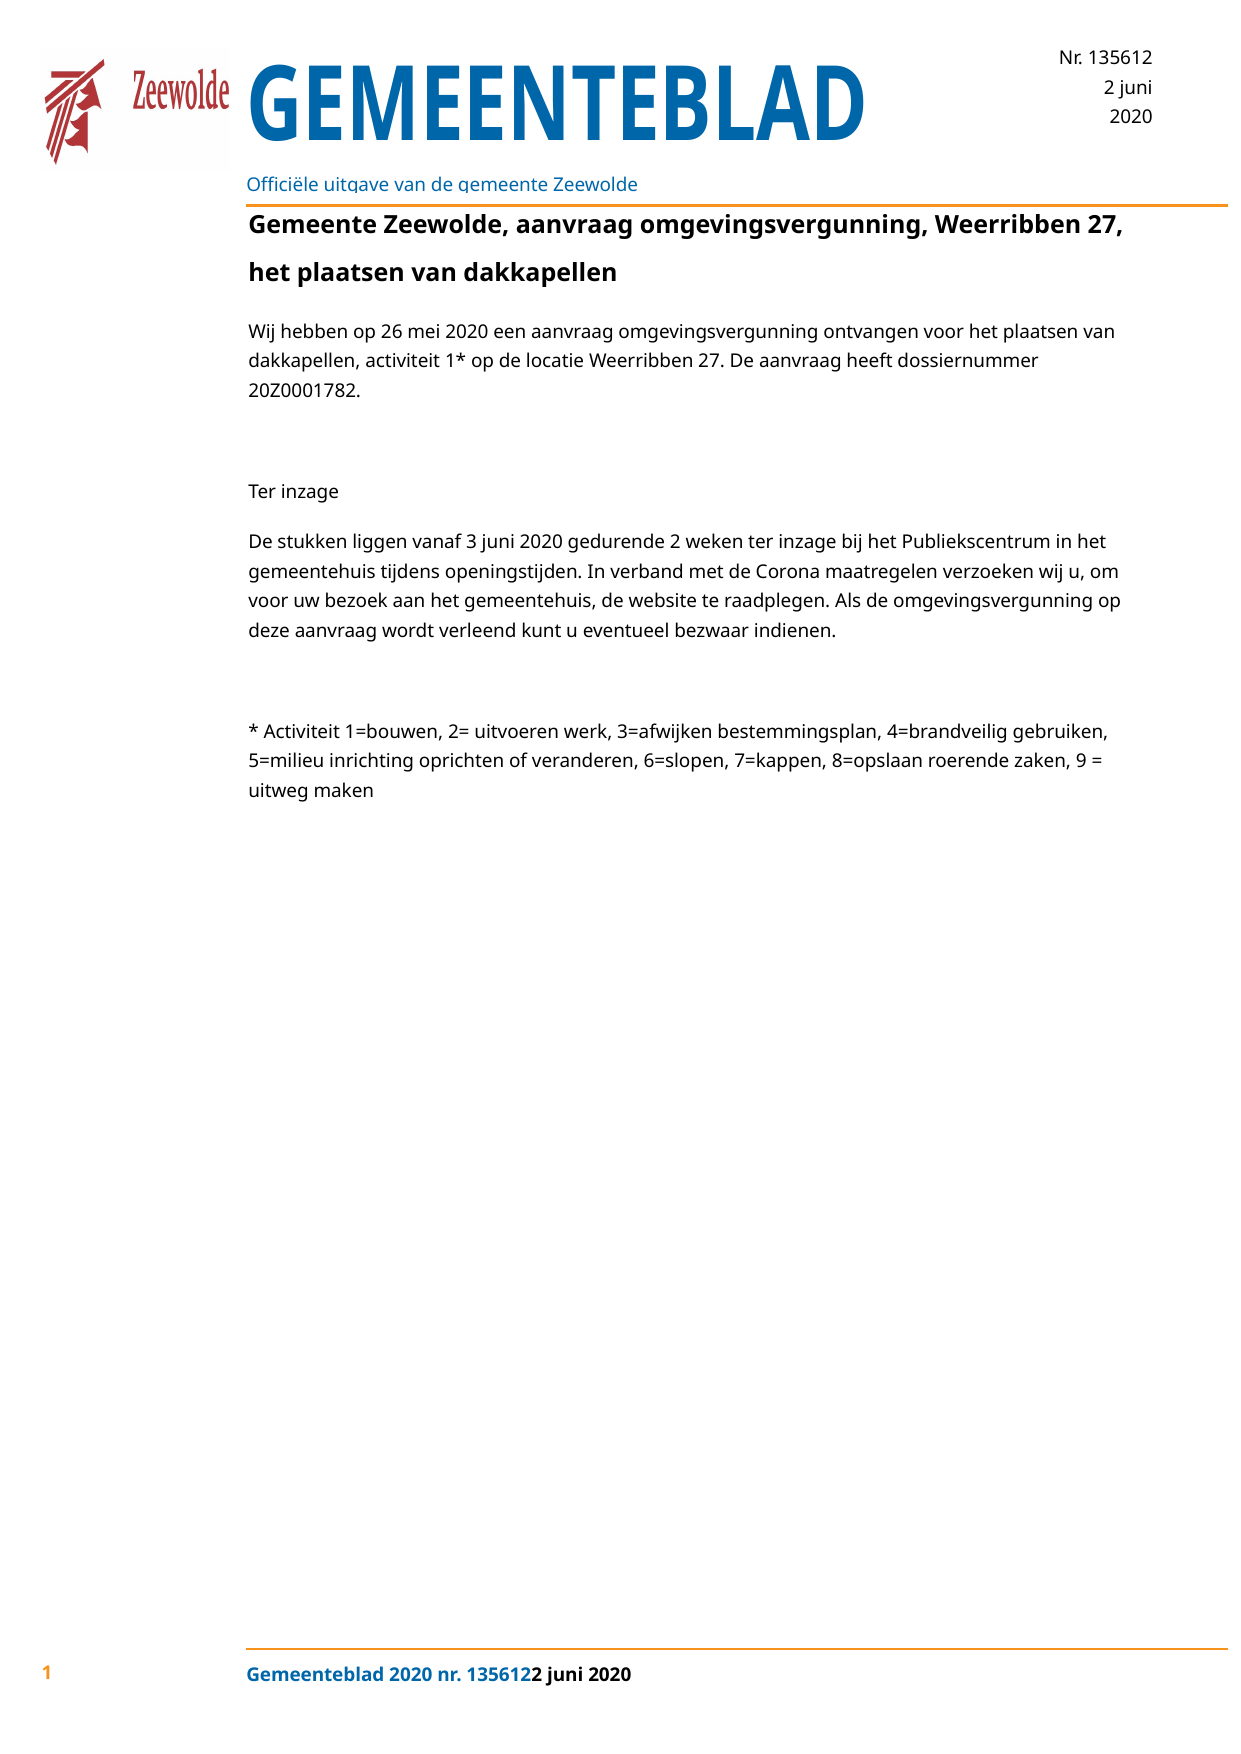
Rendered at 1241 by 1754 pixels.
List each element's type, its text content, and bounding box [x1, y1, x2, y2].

picture [41, 47, 231, 172]
text * Activiteit 1=bouwen, 2= uitvoeren werk, 3=afwijken bestemmingsplan, 4=brandveilig gebruiken, 5=milieu inrichting oprichten of veranderen, 6=slopen, 7=kappen, 8=opslaan roerende zaken, 9 = uitweg maken [248, 718, 1152, 803]
text Gemeente Zeewolde, aanvraag omgevingsvergunning, Weerribben 27, het plaatsen van dakkapellen [248, 207, 1152, 288]
text De stukken liggen vanaf 3 juni 2020 gedurende 2 weken ter inzage bij het Publiekscentrum in het gemeentehuis tijdens openingstijden. In verband met de Corona maatregelen verzoeken wij u, om voor uw bezoek aan het gemeentehuis, de website te raadplegen. Als de omgevingsvergunning op deze aanvraag wordt verleend kunt u eventueel bezwaar indienen. [248, 528, 1152, 643]
text Wij hebben op 26 mei 2020 een aanvraag omgevingsvergunning ontvangen voor het plaatsen van dakkapellen, activiteit 1* op de locatie Weerribben 27. De aanvraag heeft dossiernummer 20Z0001782. [248, 318, 1152, 403]
text Ter inzage [248, 478, 1152, 504]
